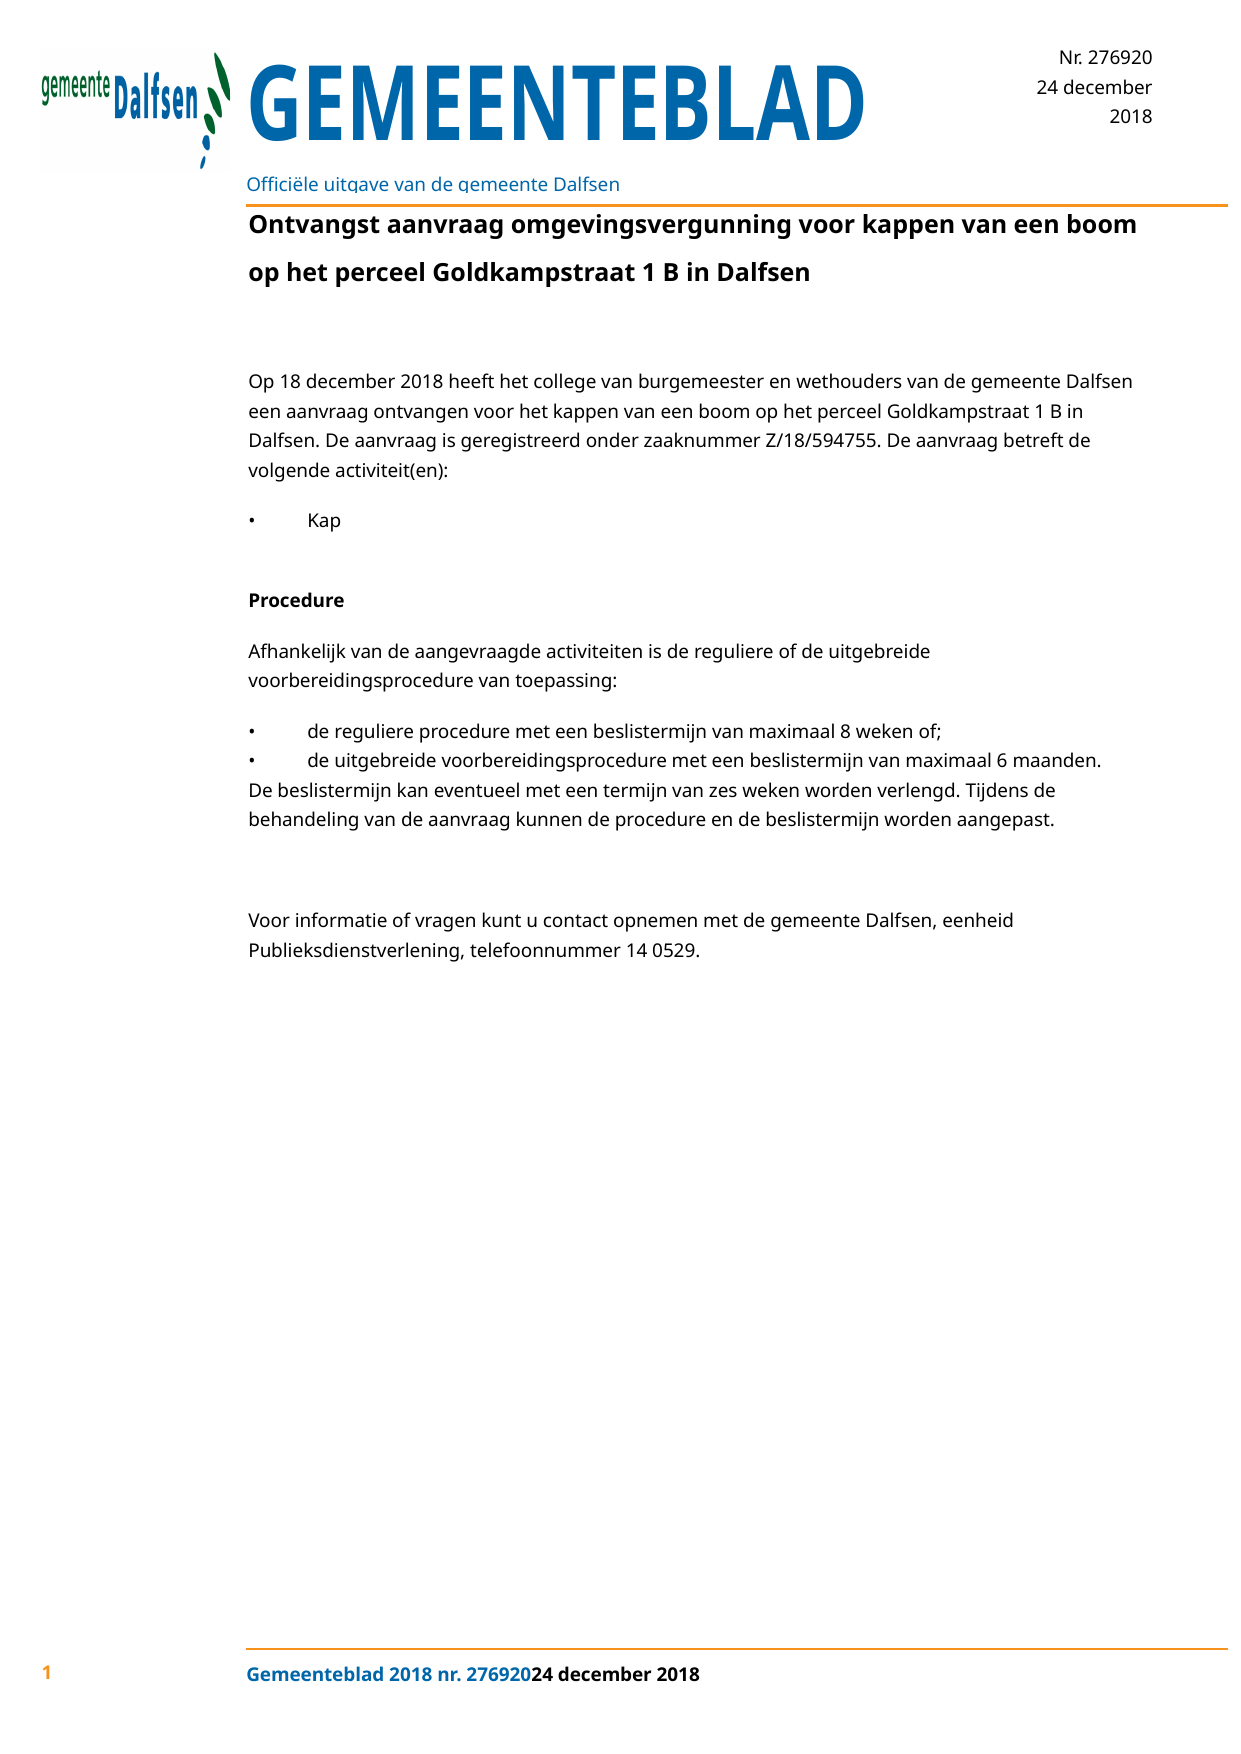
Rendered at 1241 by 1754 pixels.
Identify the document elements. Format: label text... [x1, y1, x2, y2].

list de reguliere procedure met een beslistermijn van maximaal 8 weken of; [248, 718, 1152, 744]
text Voor informatie of vragen kunt u contact opnemen met de gemeente Dalfsen, eenheid Publieksdienstverlening, telefoonnummer 14 0529. [248, 907, 1152, 963]
text Op 18 december 2018 heeft het college van burgemeester en wethouders van de gemeente Dalfsen een aanvraag ontvangen voor het kappen van een boom op het perceel Goldkampstraat 1 B in Dalfsen. De aanvraag is geregistreerd onder zaaknummer Z/18/594755. De aanvraag betreft de volgende activiteit(en): [248, 368, 1152, 483]
list Kap [248, 507, 1152, 533]
text Procedure [248, 587, 1152, 613]
text Afhankelijk van de aangevraagde activiteiten is de reguliere of de uitgebreide voorbereidingsprocedure van toepassing: [248, 638, 1152, 693]
list de uitgebreide voorbereidingsprocedure met een beslistermijn van maximaal 6 maanden. [248, 747, 1152, 773]
picture [41, 47, 231, 172]
text Ontvangst aanvraag omgevingsvergunning voor kappen van een boom op het perceel Goldkampstraat 1 B in Dalfsen [248, 207, 1152, 288]
text De beslistermijn kan eventueel met een termijn van zes weken worden verlengd. Tijdens de behandeling van de aanvraag kunnen de procedure en de beslistermijn worden aangepast. [248, 777, 1152, 832]
